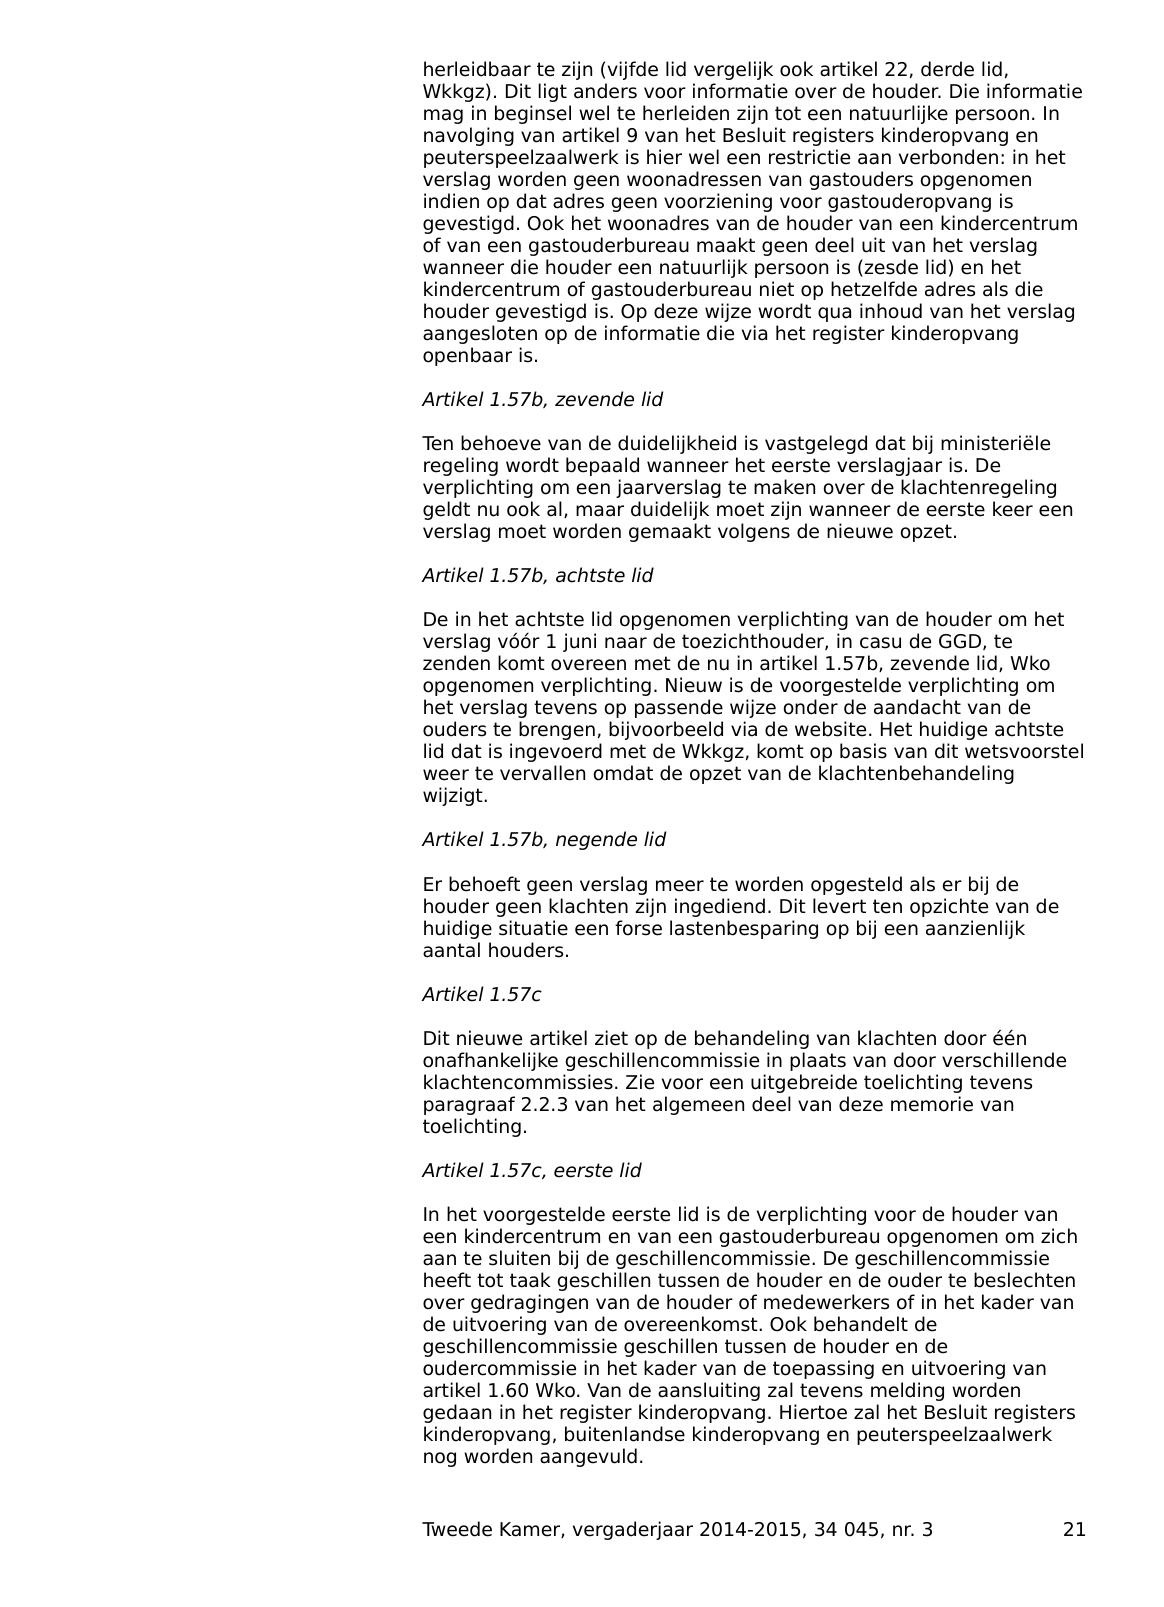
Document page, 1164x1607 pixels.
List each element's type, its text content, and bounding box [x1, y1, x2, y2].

text In het voorgestelde eerste lid is de verplichting voor de houder van een kindercentrum en van een gastouderbureau opgenomen om zich aan te sluiten bij de geschillencommissie. De geschillencommissie heeft tot taak geschillen tussen de houder en de ouder te beslechten over gedragingen van de houder of medewerkers of in het kader van de uitvoering van de overeenkomst. Ook behandelt de geschillencommissie geschillen tussen de houder en de oudercommissie in het kader van de toepassing en uitvoering van artikel 1.60 Wko. Van de aansluiting zal tevens melding worden gedaan in het register kinderopvang. Hiertoe zal het Besluit registers kinderopvang, buitenlandse kinderopvang en peuterspeelzaalwerk nog worden aangevuld. [422, 1204, 1087, 1468]
text Er behoeft geen verslag meer te worden opgesteld als er bij de houder geen klachten zijn ingediend. Dit levert ten opzichte van de huidige situatie een forse lastenbesparing op bij een aanzienlijk aantal houders. [422, 873, 1087, 961]
text Dit nieuwe artikel ziet op de behandeling van klachten door één onafhankelijke geschillencommissie in plaats van door verschillende klachtencommissies. Zie voor een uitgebreide toelichting tevens paragraaf 2.2.3 van het algemeen deel van deze memorie van toelichting. [422, 1028, 1087, 1138]
subtitle Artikel 1.57c [422, 984, 1087, 1006]
subtitle Artikel 1.57b, achtste lid [422, 565, 1087, 587]
subtitle Artikel 1.57b, zevende lid [422, 389, 1087, 411]
subtitle Artikel 1.57b, negende lid [422, 829, 1087, 851]
subtitle Artikel 1.57c, eerste lid [422, 1160, 1087, 1182]
text herleidbaar te zijn (vijfde lid vergelijk ook artikel 22, derde lid, Wkkgz). Dit ligt anders voor informatie over de houder. Die informatie mag in beginsel wel te herleiden zijn tot een natuurlijke persoon. In navolging van artikel 9 van het Besluit registers kinderopvang en peuterspeelzaalwerk is hier wel een restrictie aan verbonden: in het verslag worden geen woonadressen van gastouders opgenomen indien op dat adres geen voorziening voor gastouderopvang is gevestigd. Ook het woonadres van de houder van een kindercentrum of van een gastouderbureau maakt geen deel uit van het verslag wanneer die houder een natuurlijk persoon is (zesde lid) en het kindercentrum of gastouderbureau niet op hetzelfde adres als die houder gevestigd is. Op deze wijze wordt qua inhoud van het verslag aangesloten op de informatie die via het register kinderopvang openbaar is. [422, 59, 1087, 367]
text De in het achtste lid opgenomen verplichting van de houder om het verslag vóór 1 juni naar de toezichthouder, in casu de GGD, te zenden komt overeen met de nu in artikel 1.57b, zevende lid, Wko opgenomen verplichting. Nieuw is de voorgestelde verplichting om het verslag tevens op passende wijze onder de aandacht van de ouders te brengen, bijvoorbeeld via de website. Het huidige achtste lid dat is ingevoerd met de Wkkgz, komt op basis van dit wetsvoorstel weer te vervallen omdat de opzet van de klachtenbehandeling wijzigt. [422, 609, 1087, 807]
text Ten behoeve van de duidelijkheid is vastgelegd dat bij ministeriële regeling wordt bepaald wanneer het eerste verslagjaar is. De verplichting om een jaarverslag te maken over de klachtenregeling geldt nu ook al, maar duidelijk moet zijn wanneer de eerste keer een verslag moet worden gemaakt volgens de nieuwe opzet. [422, 433, 1087, 543]
